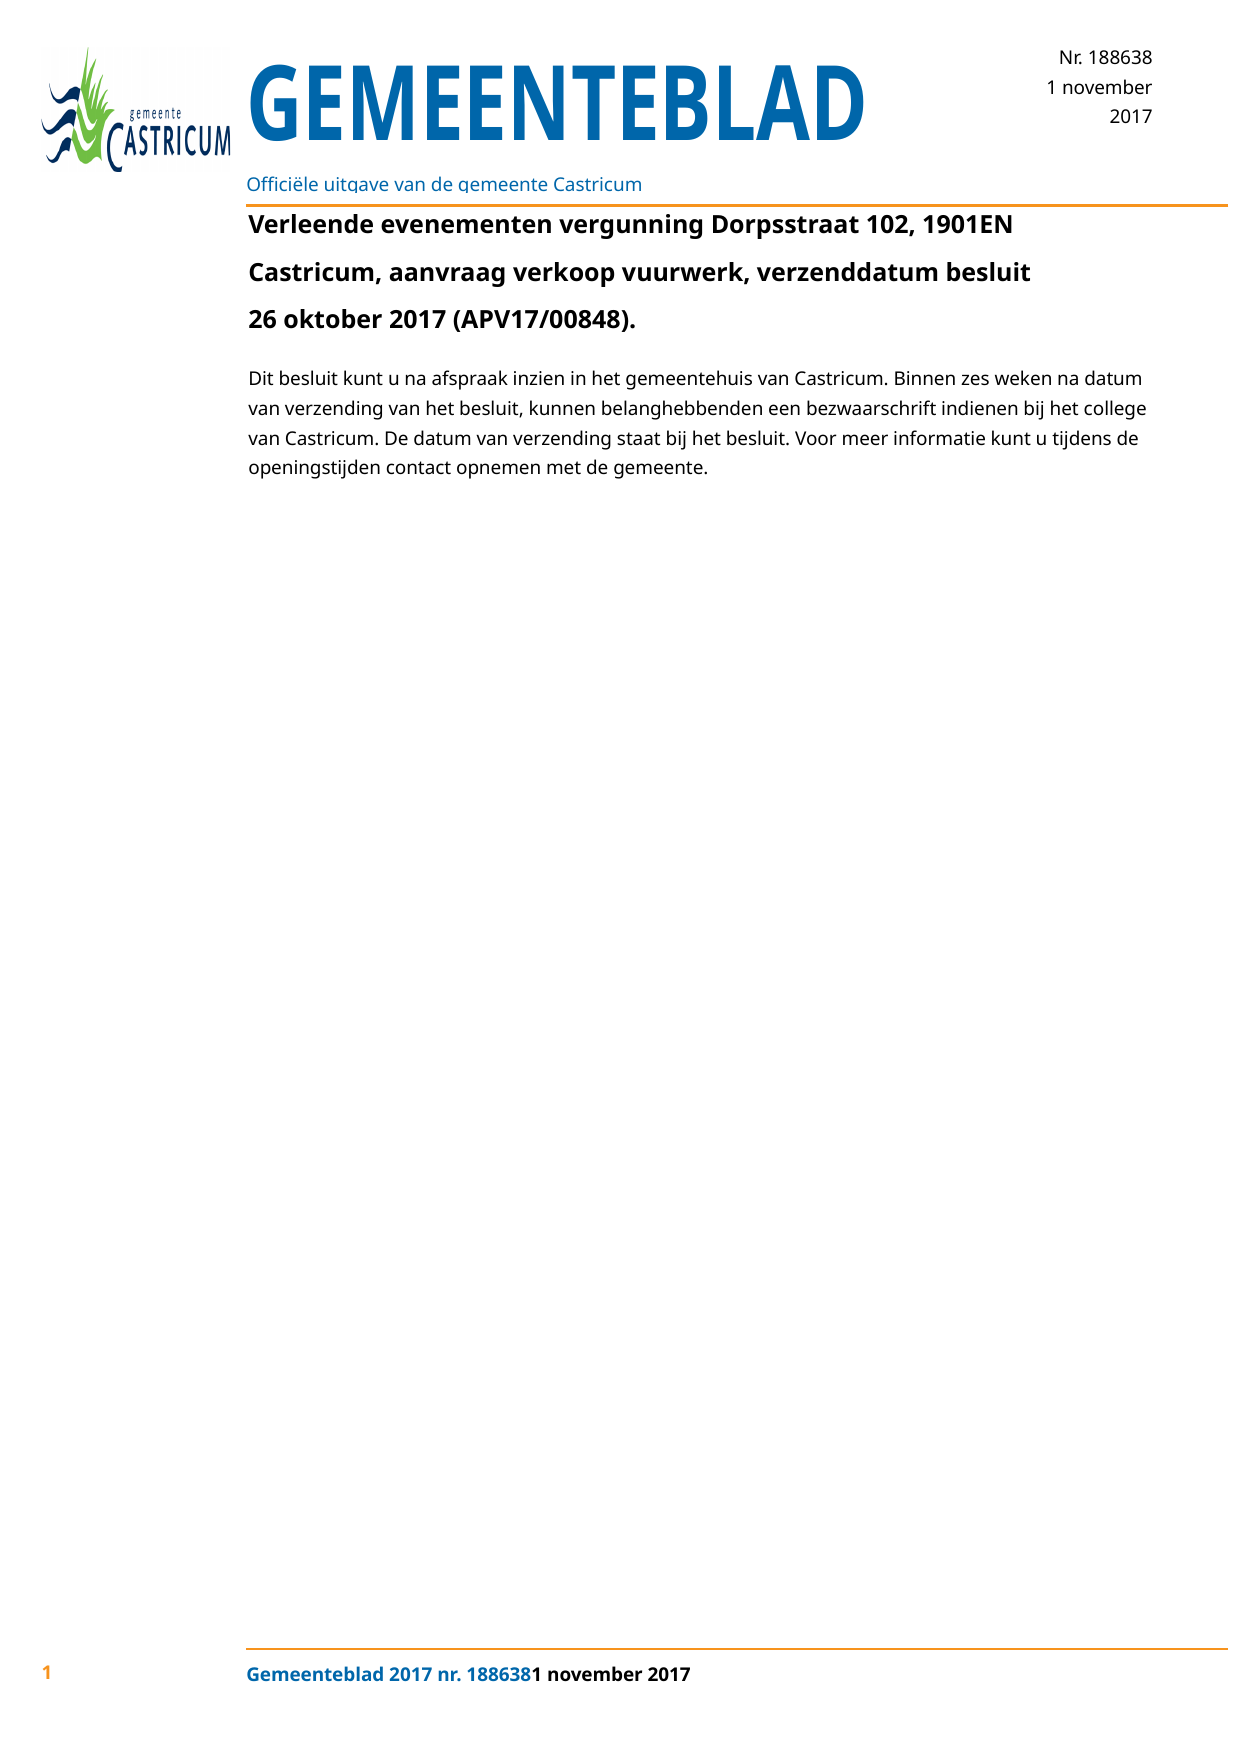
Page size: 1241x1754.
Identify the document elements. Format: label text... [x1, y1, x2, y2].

picture [41, 47, 231, 172]
text Dit besluit kunt u na afspraak inzien in het gemeentehuis van Castricum. Binnen zes weken na datum van verzending van het besluit, kunnen belanghebbenden een bezwaarschrift indienen bij het college van Castricum. De datum van verzending staat bij het besluit. Voor meer informatie kunt u tijdens de openingstijden contact opnemen met de gemeente. [248, 366, 1152, 480]
text Verleende evenementen vergunning Dorpsstraat 102, 1901EN Castricum, aanvraag verkoop vuurwerk, verzenddatum besluit 26 oktober 2017 (APV17/00848). [248, 207, 1152, 336]
